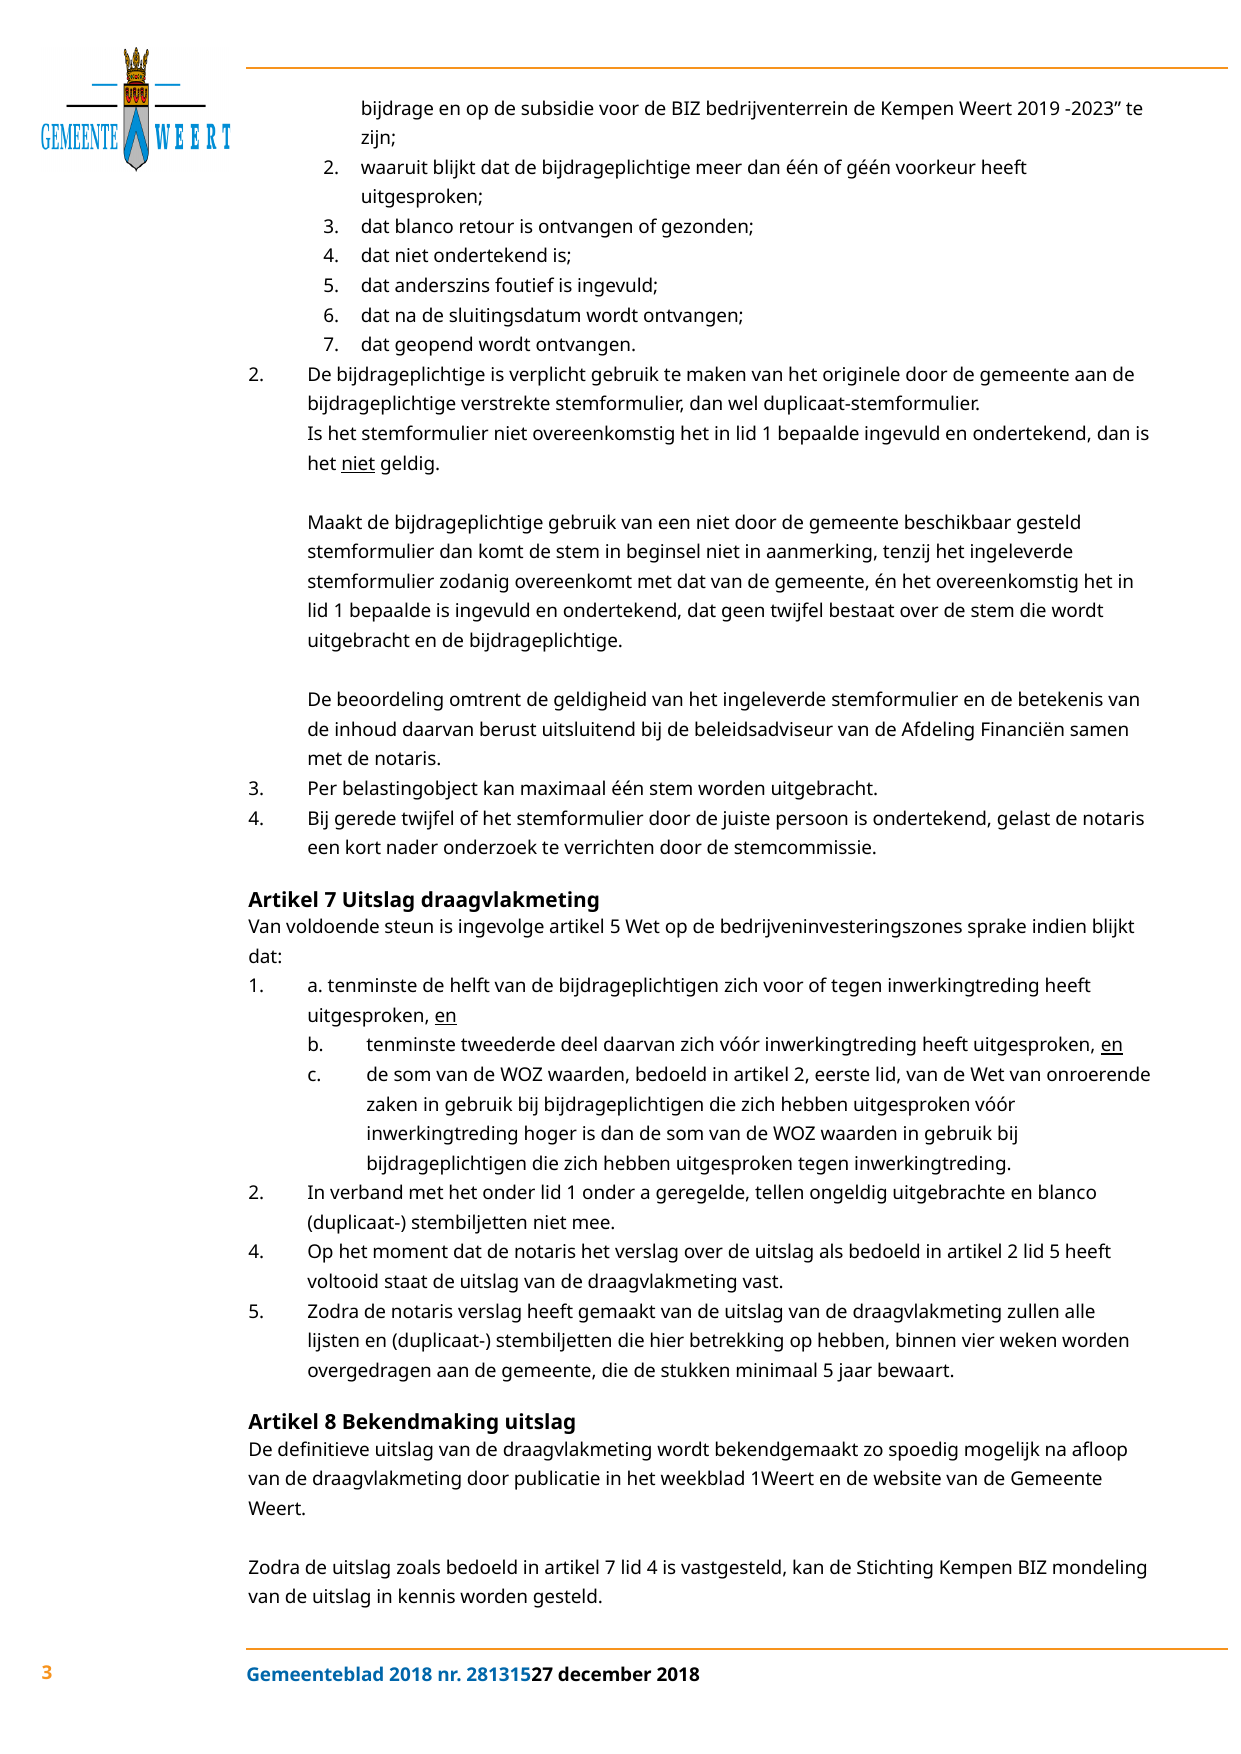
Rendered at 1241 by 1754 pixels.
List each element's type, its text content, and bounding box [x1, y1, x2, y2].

list Maakt de bijdrageplichtige gebruik van een niet door de gemeente beschikbaar gesteld stemformulier dan komt de stem in beginsel niet in aanmerking, tenzij het ingeleverde stemformulier zodanig overeenkomt met dat van de gemeente, én het overeenkomstig het in lid 1 bepaalde is ingevuld en ondertekend, dat geen twijfel bestaat over de stem die wordt uitgebracht en de bijdrageplichtige. [248, 509, 1152, 653]
list Zodra de notaris verslag heeft gemaakt van de uitslag van de draagvlakmeting zullen alle lijsten en (duplicaat-) stembiljetten die hier betrekking op hebben, binnen vier weken worden overgedragen aan de gemeente, die de stukken minimaal 5 jaar bewaart. [248, 1298, 1152, 1383]
list a. tenminste de helft van de bijdrageplichtigen zich voor of tegen inwerkingtreding heeft uitgesproken, en [248, 972, 1152, 1028]
list De bijdrageplichtige is verplicht gebruik te maken van het originele door de gemeente aan de bijdrageplichtige verstrekte stemformulier, dan wel duplicaat-stemformulier. [248, 361, 1152, 416]
list dat niet ondertekend is; [323, 243, 1152, 268]
list dat anderszins foutief is ingevuld; [323, 272, 1152, 298]
list dat blanco retour is ontvangen of gezonden; [323, 213, 1152, 239]
list Is het stemformulier niet overeenkomstig het in lid 1 bepaalde ingevuld en ondertekend, dan is het niet geldig. [248, 420, 1152, 476]
list waaruit blijkt dat de bijdrageplichtige meer dan één of géén voorkeur heeft uitgesproken; [323, 154, 1152, 209]
text De definitieve uitslag van de draagvlakmeting wordt bekendgemaakt zo spoedig mogelijk na afloop van de draagvlakmeting door publicatie in het weekblad 1Weert en de website van de Gemeente Weert. [248, 1436, 1152, 1521]
picture [41, 47, 231, 172]
text Artikel 8 Bekendmaking uitslag [248, 1407, 1152, 1436]
list Op het moment dat de notaris het verslag over de uitslag als bedoeld in artikel 2 lid 5 heeft voltooid staat de uitslag van de draagvlakmeting vast. [248, 1239, 1152, 1294]
list tenminste tweederde deel daarvan zich vóór inwerkingtreding heeft uitgesproken, en [307, 1032, 1152, 1057]
list Per belastingobject kan maximaal één stem worden uitgebracht. [248, 775, 1152, 801]
list De beoordeling omtrent de geldigheid van het ingeleverde stemformulier en de betekenis van de inhoud daarvan berust uitsluitend bij de beleidsadviseur van de Afdeling Financiën samen met de notaris. [248, 686, 1152, 771]
list Bij gerede twijfel of het stemformulier door de juiste persoon is ondertekend, gelast de notaris een kort nader onderzoek te verrichten door de stemcommissie. [248, 805, 1152, 860]
list In verband met het onder lid 1 onder a geregelde, tellen ongeldig uitgebrachte en blanco (duplicaat-) stembiljetten niet mee. [248, 1179, 1152, 1235]
text Zodra de uitslag zoals bedoeld in artikel 7 lid 4 is vastgesteld, kan de Stichting Kempen BIZ mondeling van de uitslag in kennis worden gesteld. [248, 1554, 1152, 1609]
text Artikel 7 Uitslag draagvlakmeting [248, 885, 1152, 913]
text Van voldoende steun is ingevolge artikel 5 Wet op de bedrijveninvesteringszones sprake indien blijkt dat: [248, 913, 1152, 968]
list de som van de WOZ waarden, bedoeld in artikel 2, eerste lid, van de Wet van onroerende zaken in gebruik bij bijdrageplichtigen die zich hebben uitgesproken vóór inwerkingtreding hoger is dan de som van de WOZ waarden in gebruik bij bijdrageplichtigen die zich hebben uitgesproken tegen inwerkingtreding. [307, 1061, 1152, 1176]
list bijdrage en op de subsidie voor de BIZ bedrijventerrein de Kempen Weert 2019 -2023” te zijn; [323, 95, 1152, 150]
list dat geopend wordt ontvangen. [323, 331, 1152, 357]
list dat na de sluitingsdatum wordt ontvangen; [323, 302, 1152, 328]
